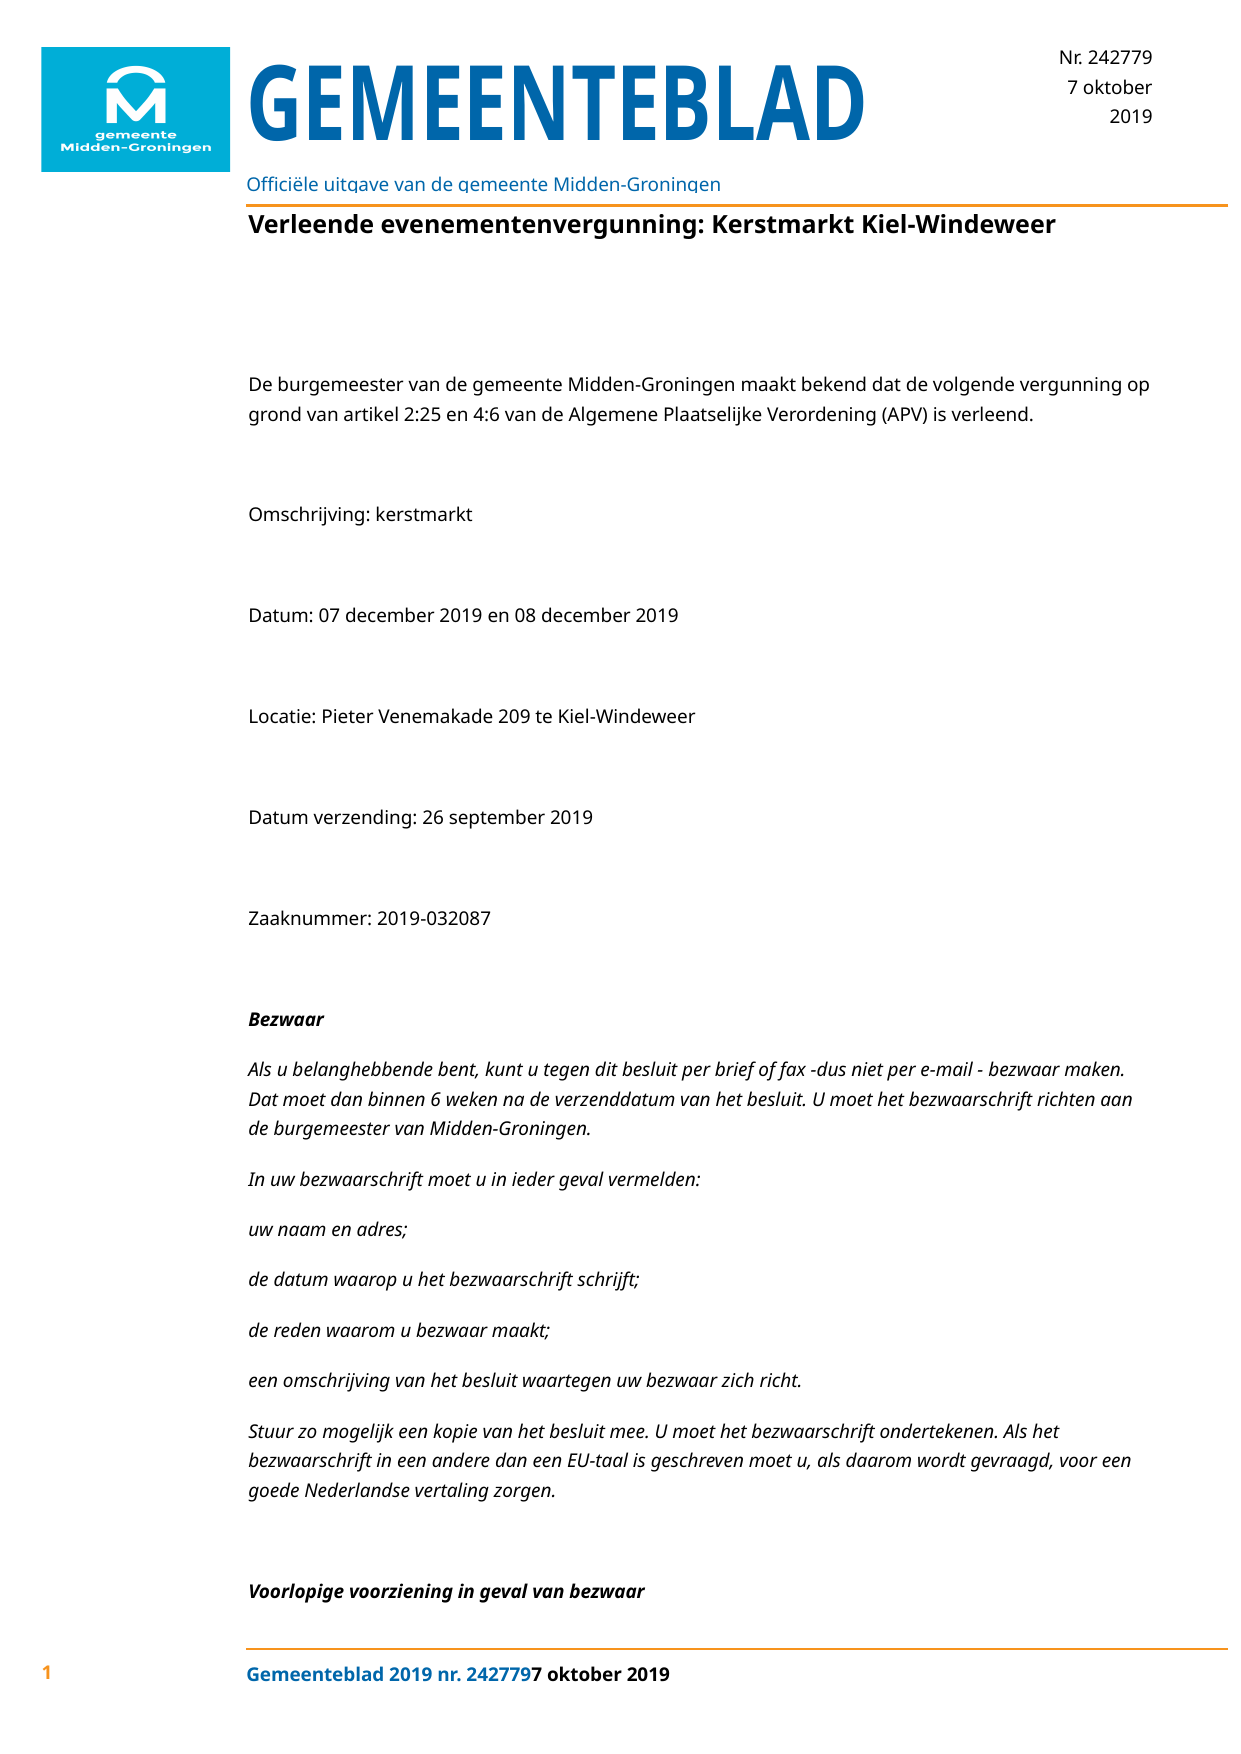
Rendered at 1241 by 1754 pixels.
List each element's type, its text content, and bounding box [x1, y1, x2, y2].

text De burgemeester van de gemeente Midden-Groningen maakt bekend dat de volgende vergunning op grond van artikel 2:25 en 4:6 van de Algemene Plaatselijke Verordening (APV) is verleend. [248, 371, 1152, 426]
text In uw bezwaarschrift moet u in ieder geval vermelden: [248, 1166, 1152, 1191]
text Zaaknummer: 2019-032087 [248, 905, 1152, 931]
text uw naam en adres; [248, 1216, 1152, 1242]
text de reden waarom u bezwaar maakt; [248, 1317, 1152, 1343]
text Bezwaar [248, 1006, 1152, 1031]
picture [184, 146, 190, 153]
picture [107, 89, 165, 122]
text Voorlopige voorziening in geval van bezwaar [248, 1578, 1152, 1603]
text een omschrijving van het besluit waartegen uw bezwaar zich richt. [248, 1367, 1152, 1393]
text Verleende evenementenvergunning: Kerstmarkt Kiel-Windeweer [248, 207, 1152, 241]
text de datum waarop u het bezwaarschrift schrijft; [248, 1267, 1152, 1292]
text Locatie: Pieter Venemakade 209 te Kiel-Windeweer [248, 703, 1152, 729]
picture [108, 66, 164, 82]
text Datum verzending: 26 september 2019 [248, 804, 1152, 830]
text Datum: 07 december 2019 en 08 december 2019 [248, 602, 1152, 628]
text Stuur zo mogelijk een kopie van het besluit mee. U moet het bezwaarschrift ondertekenen. Als het bezwaarschrift in een andere dan een EU-taal is geschreven moet u, als daarom wordt gevraagd, voor een goede Nederlandse vertaling zorgen. [248, 1418, 1152, 1503]
text Als u belanghebbende bent, kunt u tegen dit besluit per brief of fax -dus niet per e-mail - bezwaar maken. Dat moet dan binnen 6 weken na de verzenddatum van het besluit. U moet het bezwaarschrift richten aan de burgemeester van Midden-Groningen. [248, 1056, 1152, 1141]
text Omschrijving: kerstmarkt [248, 502, 1152, 527]
